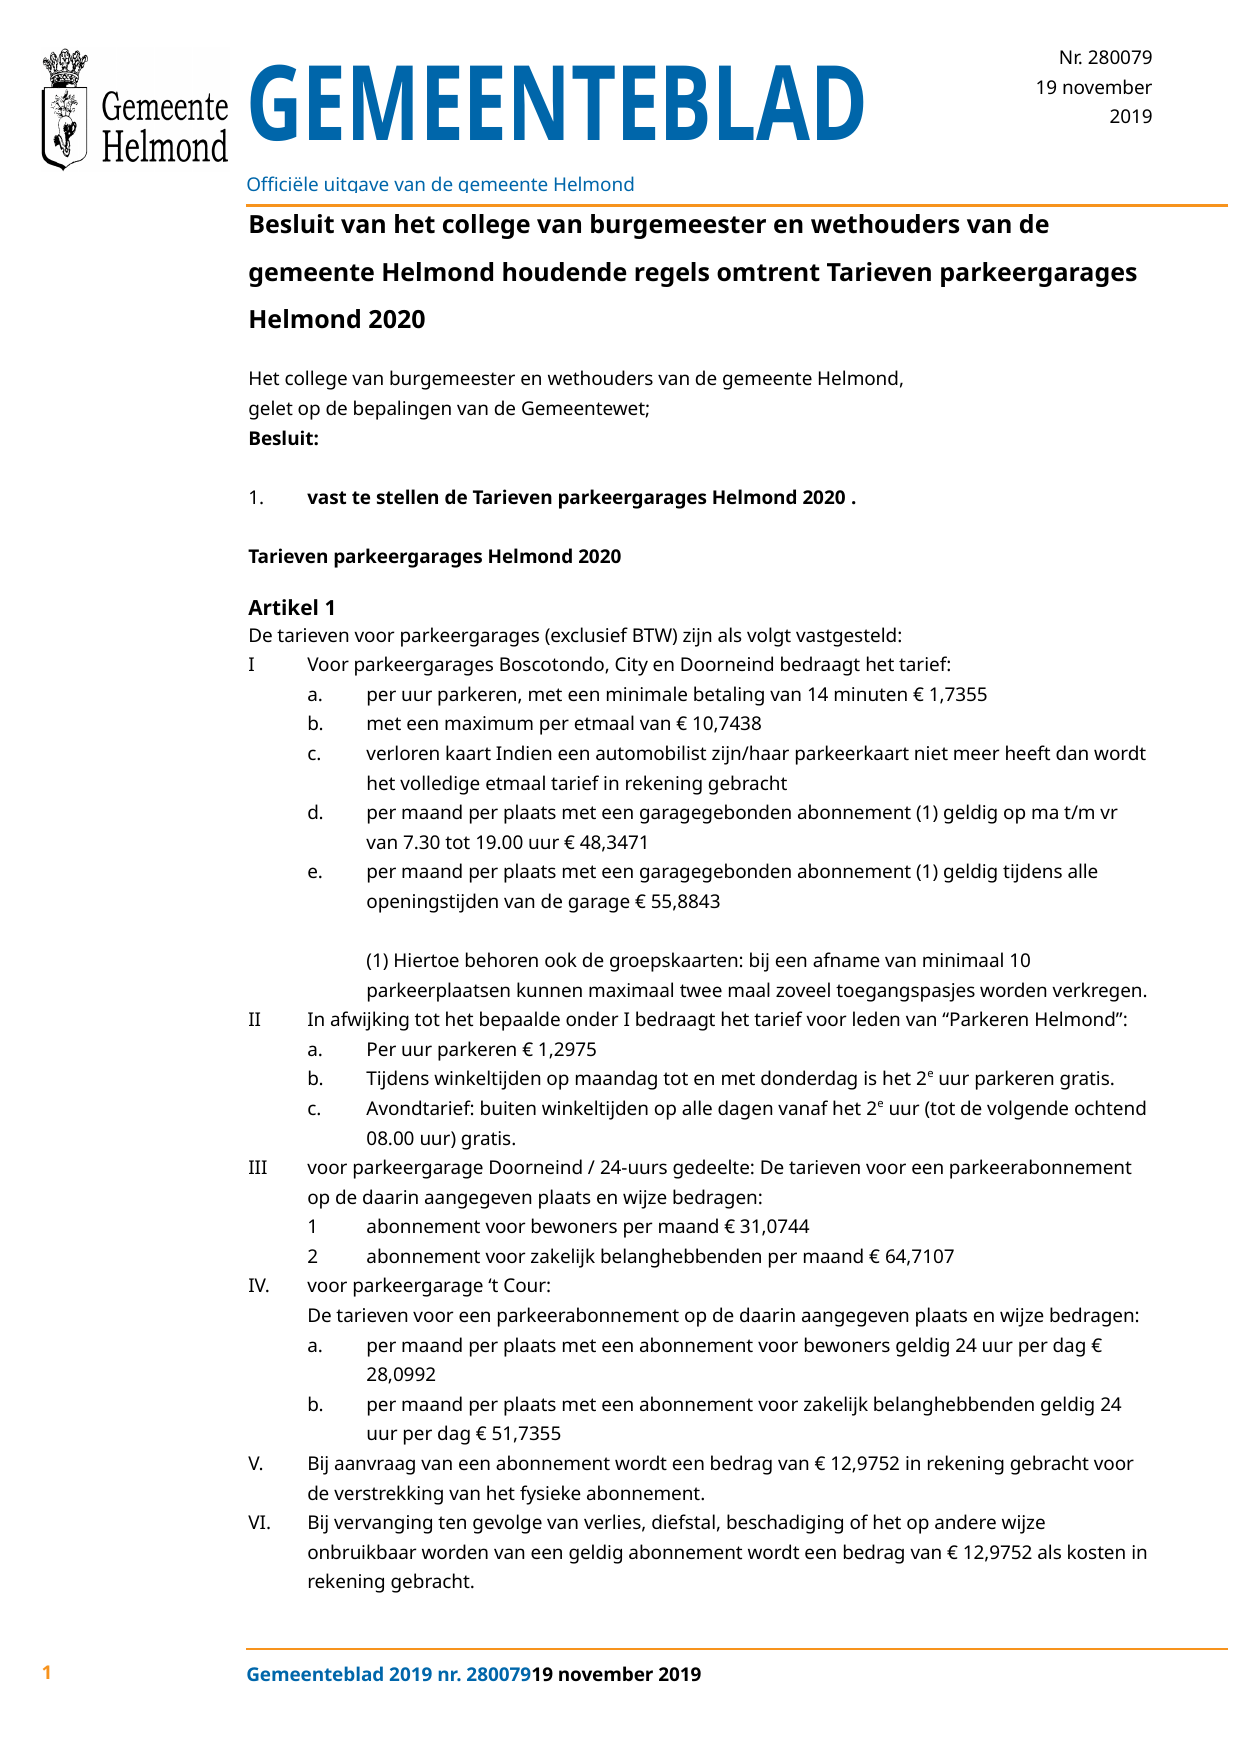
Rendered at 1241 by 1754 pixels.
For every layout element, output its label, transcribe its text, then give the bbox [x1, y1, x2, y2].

list Per uur parkeren € 1,2975 [307, 1036, 1152, 1062]
list In afwijking tot het bepaalde onder I bedraagt het tarief voor leden van “Parkeren Helmond”: [248, 1006, 1152, 1032]
list per maand per plaats met een abonnement voor zakelijk belanghebbenden geldig 24 uur per dag € 51,7355 [307, 1391, 1152, 1446]
list met een maximum per etmaal van € 10,7438 [307, 711, 1152, 736]
list per maand per plaats met een abonnement voor bewoners geldig 24 uur per dag € 28,0992 [307, 1332, 1152, 1387]
list Bij aanvraag van een abonnement wordt een bedrag van € 12,9752 in rekening gebracht voor de verstrekking van het fysieke abonnement. [248, 1450, 1152, 1506]
list per maand per plaats met een garagegebonden abonnement (1) geldig tijdens alle openingstijden van de garage € 55,8843 [307, 858, 1152, 914]
list Tijdens winkeltijden op maandag tot en met donderdag is het 2e uur parkeren gratis. [307, 1066, 1152, 1091]
list per maand per plaats met een garagegebonden abonnement (1) geldig op ma t/m vr van 7.30 tot 19.00 uur € 48,3471 [307, 799, 1152, 855]
list vast te stellen de Tarieven parkeergarages Helmond 2020 . [248, 484, 1152, 509]
text Besluit van het college van burgemeester en wethouders van de gemeente Helmond houdende regels omtrent Tarieven parkeergarages Helmond 2020 [248, 207, 1152, 336]
list voor parkeergarage Doorneind / 24-uurs gedeelte: De tarieven voor een parkeerabonnement op de daarin aangegeven plaats en wijze bedragen: [248, 1154, 1152, 1210]
list De tarieven voor een parkeerabonnement op de daarin aangegeven plaats en wijze bedragen: [248, 1302, 1152, 1328]
list Bij vervanging ten gevolge van verlies, diefstal, beschadiging of het op andere wijze onbruikbaar worden van een geldig abonnement wordt een bedrag van € 12,9752 als kosten in rekening gebracht. [248, 1509, 1152, 1594]
picture [41, 47, 231, 172]
list voor parkeergarage ‘t Cour: [248, 1273, 1152, 1298]
text gelet op de bepalingen van de Gemeentewet; [248, 395, 1152, 421]
list Avondtarief: buiten winkeltijden op alle dagen vanaf het 2e uur (tot de volgende ochtend 08.00 uur) gratis. [307, 1095, 1152, 1151]
list verloren kaart Indien een automobilist zijn/haar parkeerkaart niet meer heeft dan wordt het volledige etmaal tarief in rekening gebracht [307, 740, 1152, 796]
text Tarieven parkeergarages Helmond 2020 [248, 543, 1152, 569]
list (1) Hiertoe behoren ook de groepskaarten: bij een afname van minimaal 10 parkeerplaatsen kunnen maximaal twee maal zoveel toegangspasjes worden verkregen. [307, 947, 1152, 1003]
list abonnement voor bewoners per maand € 31,0744 [307, 1213, 1152, 1239]
text Het college van burgemeester en wethouders van de gemeente Helmond, [248, 366, 1152, 391]
text Artikel 1 [248, 593, 1152, 622]
text Besluit: [248, 425, 1152, 450]
text De tarieven voor parkeergarages (exclusief BTW) zijn als volgt vastgesteld: [248, 622, 1152, 648]
list per uur parkeren, met een minimale betaling van 14 minuten € 1,7355 [307, 681, 1152, 707]
list Voor parkeergarages Boscotondo, City en Doorneind bedraagt het tarief: [248, 651, 1152, 677]
list abonnement voor zakelijk belanghebbenden per maand € 64,7107 [307, 1243, 1152, 1269]
